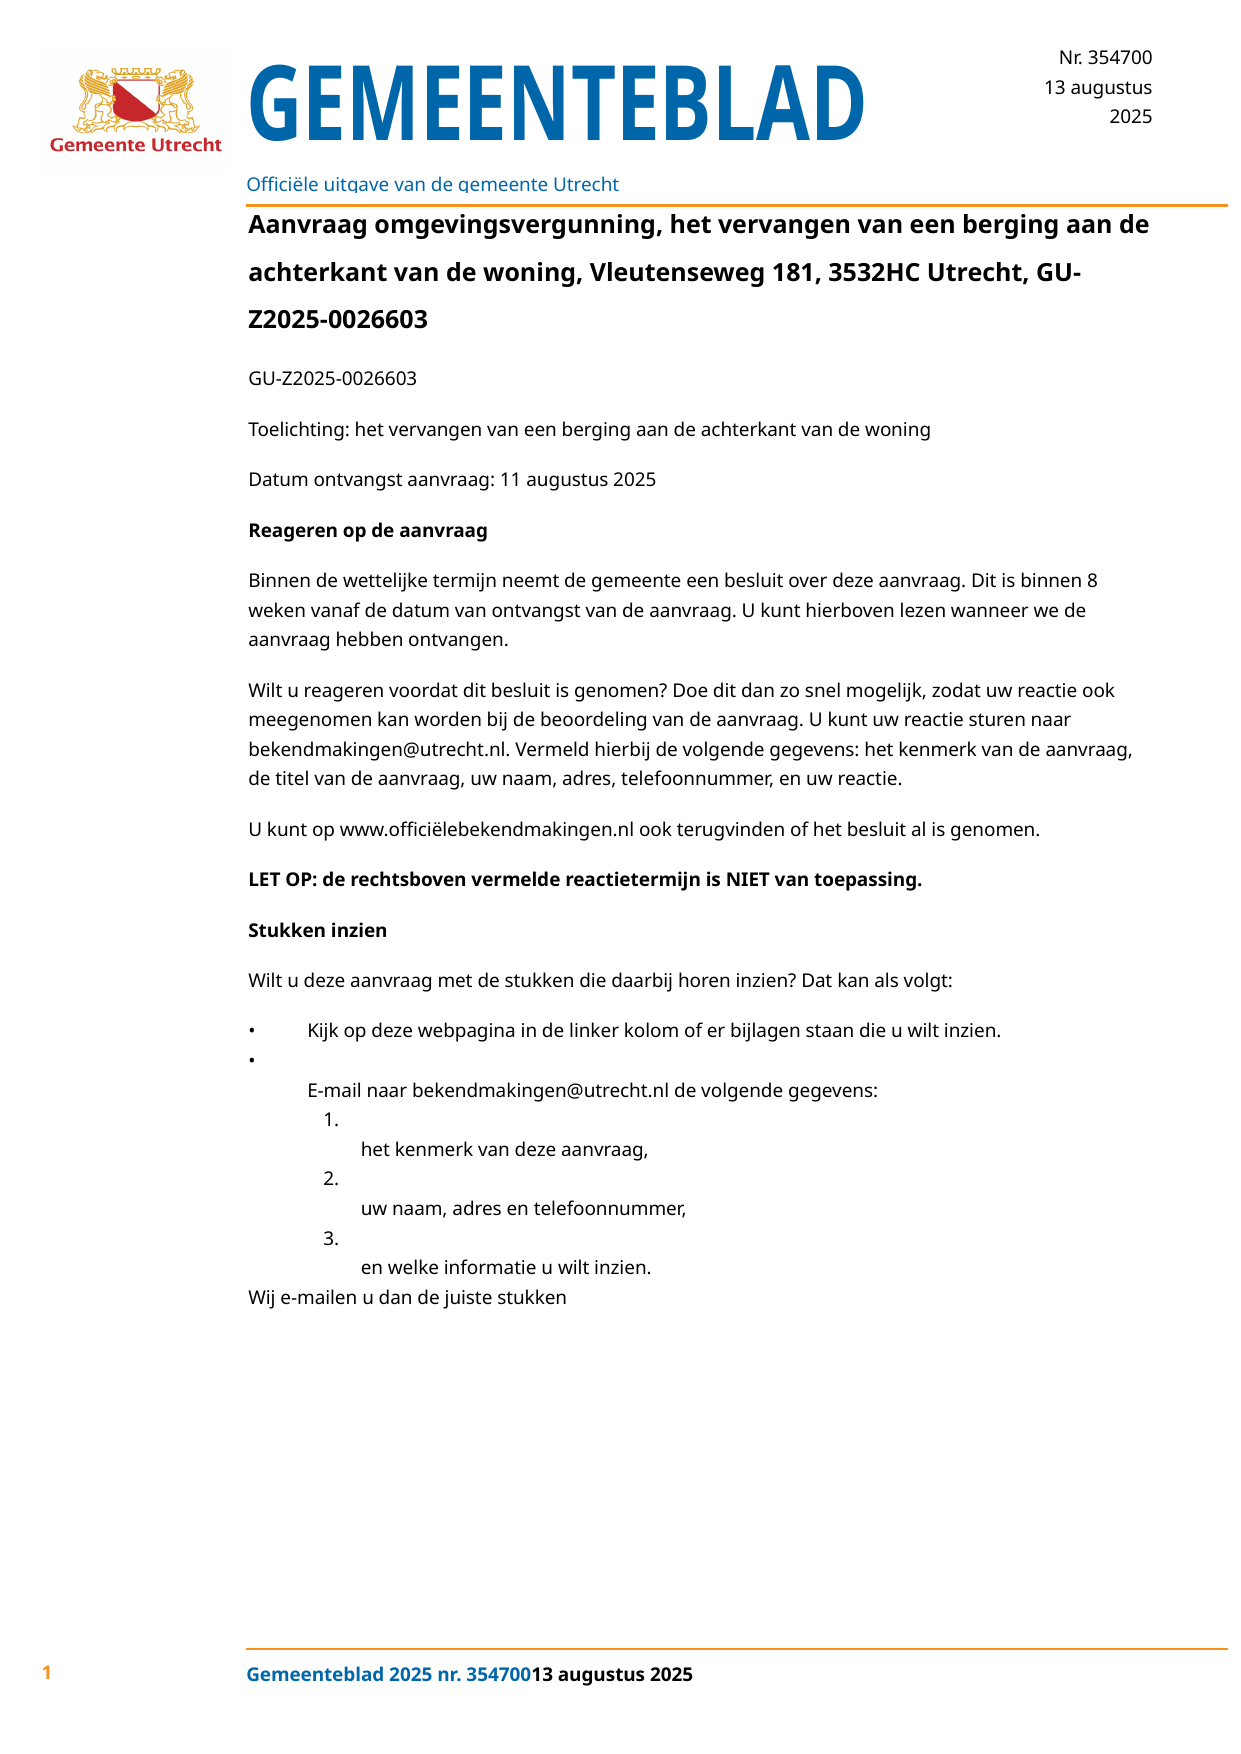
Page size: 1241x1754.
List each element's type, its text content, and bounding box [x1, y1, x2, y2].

text Stukken inzien [248, 917, 1152, 942]
text Aanvraag omgevingsvergunning, het vervangen van een berging aan de achterkant van de woning, Vleutenseweg 181, 3532HC Utrecht, GU-Z2025-0026603 [248, 207, 1152, 336]
list Kijk op deze webpagina in de linker kolom of er bijlagen staan die u wilt inzien. [248, 1018, 1152, 1043]
text Wilt u reageren voordat dit besluit is genomen? Doe dit dan zo snel mogelijk, zodat uw reactie ook meegenomen kan worden bij de beoordeling van de aanvraag. U kunt uw reactie sturen naar bekendmakingen@utrecht.nl. Vermeld hierbij de volgende gegevens: het kenmerk van de aanvraag, de titel van de aanvraag, uw naam, adres, telefoonnummer, en uw reactie. [248, 677, 1152, 791]
text U kunt op www.officiëlebekendmakingen.nl ook terugvinden of het besluit al is genomen. [248, 816, 1152, 842]
list E-mail naar bekendmakingen@utrecht.nl de volgende gegevens: [248, 1077, 1152, 1102]
list en welke informatie u wilt inzien. [323, 1254, 1152, 1280]
text Toelichting: het vervangen van een berging aan de achterkant van de woning [248, 416, 1152, 442]
list uw naam, adres en telefoonnummer, [323, 1195, 1152, 1221]
text Datum ontvangst aanvraag: 11 augustus 2025 [248, 466, 1152, 492]
picture [41, 47, 231, 172]
text Binnen de wettelijke termijn neemt de gemeente een besluit over deze aanvraag. Dit is binnen 8 weken vanaf de datum van ontvangst van de aanvraag. U kunt hierboven lezen wanneer we de aanvraag hebben ontvangen. [248, 567, 1152, 652]
text Wilt u deze aanvraag met de stukken die daarbij horen inzien? Dat kan als volgt: [248, 967, 1152, 993]
list het kenmerk van deze aanvraag, [323, 1136, 1152, 1162]
text Reageren op de aanvraag [248, 517, 1152, 542]
text LET OP: de rechtsboven vermelde reactietermijn is NIET van toepassing. [248, 866, 1152, 892]
text GU-Z2025-0026603 [248, 366, 1152, 391]
text Wij e-mailen u dan de juiste stukken [248, 1284, 1152, 1309]
